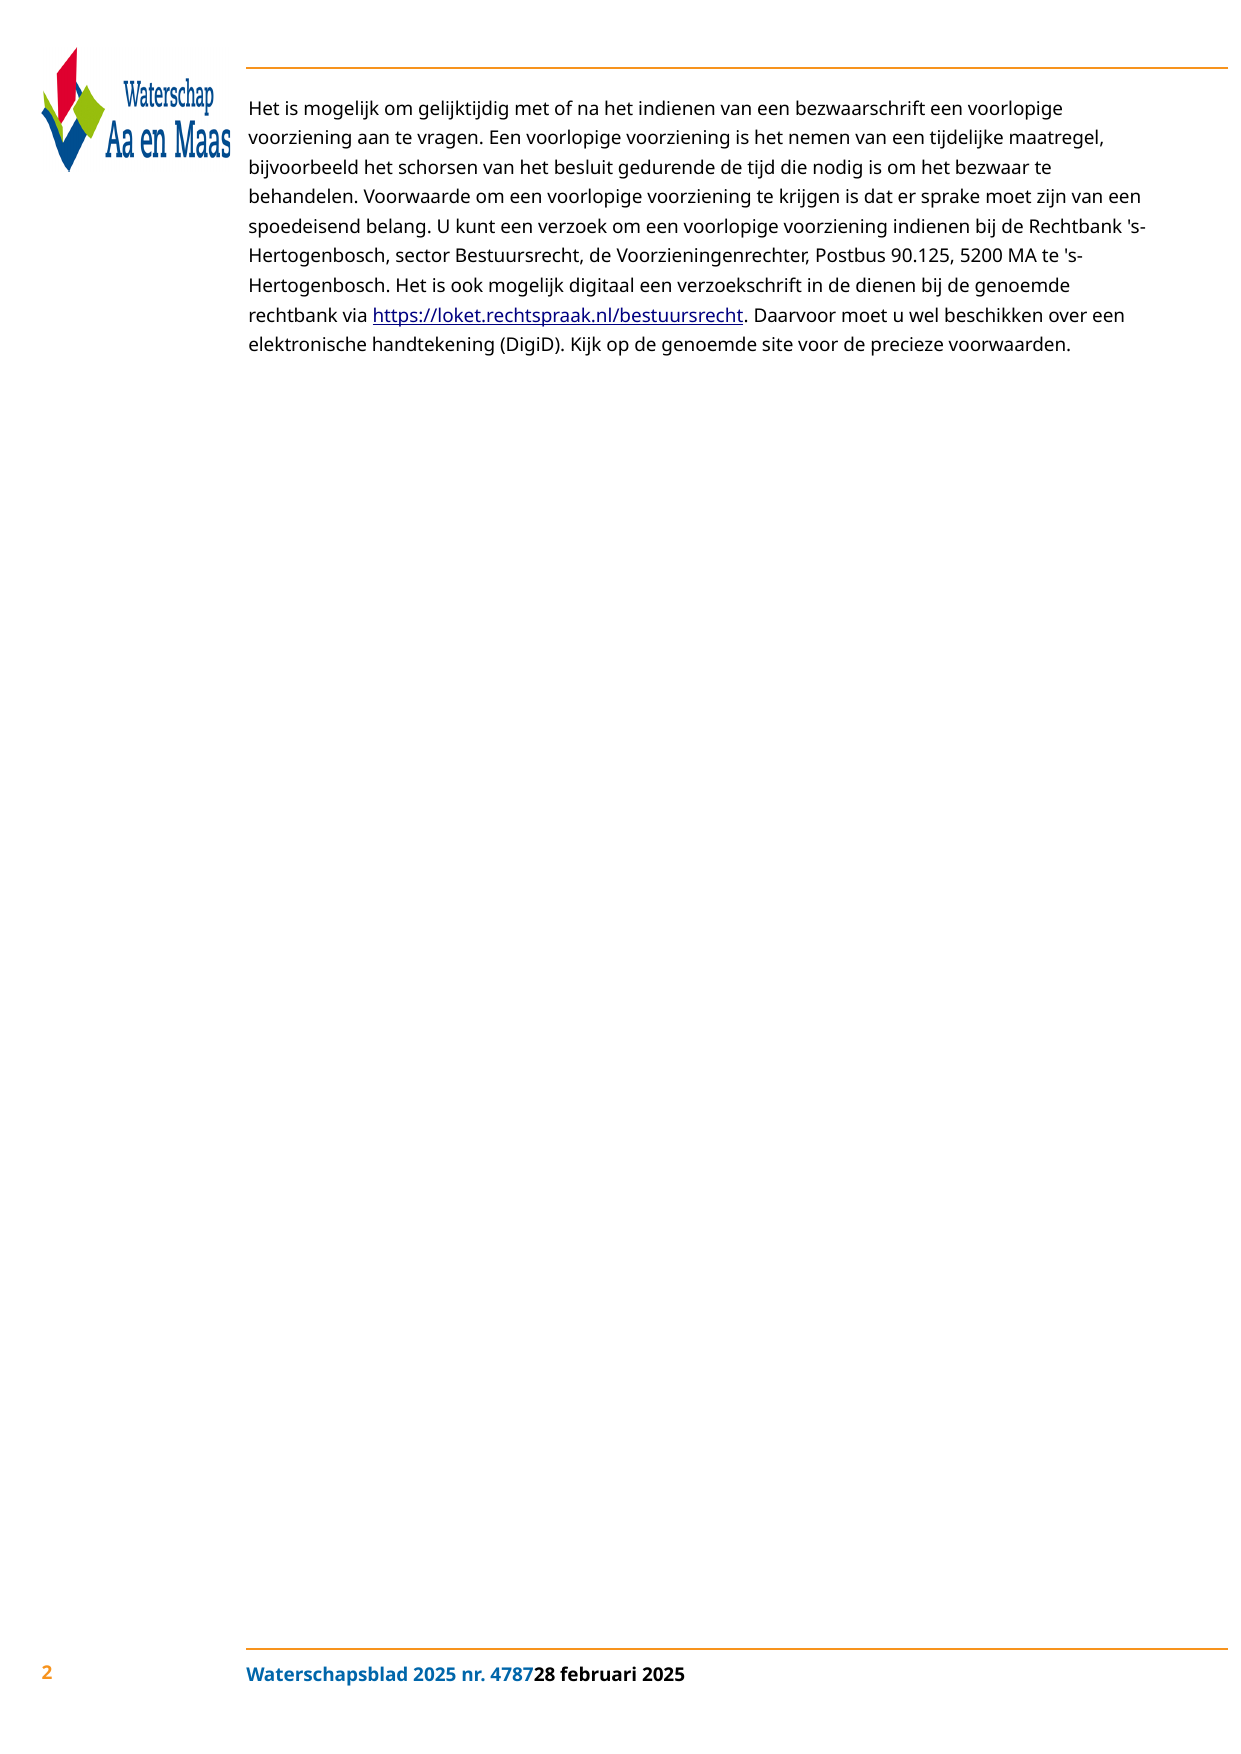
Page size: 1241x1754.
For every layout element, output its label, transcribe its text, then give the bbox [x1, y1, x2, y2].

text Het is mogelijk om gelijktijdig met of na het indienen van een bezwaarschrift een voorlopige voorziening aan te vragen. Een voorlopige voorziening is het nemen van een tijdelijke maatregel, bijvoorbeeld het schorsen van het besluit gedurende de tijd die nodig is om het bezwaar te behandelen. Voorwaarde om een voorlopige voorziening te krijgen is dat er sprake moet zijn van een spoedeisend belang. U kunt een verzoek om een voorlopige voorziening indienen bij de Rechtbank 's-Hertogenbosch, sector Bestuursrecht, de Voorzieningenrechter, Postbus 90.125, 5200 MA te 's-Hertogenbosch. Het is ook mogelijk digitaal een verzoekschrift in de dienen bij de genoemde rechtbank via https://loket.rechtspraak.nl/bestuursrecht. Daarvoor moet u wel beschikken over een elektronische handtekening (DigiD). Kijk op de genoemde site voor de precieze voorwaarden. [248, 95, 1152, 357]
picture [41, 47, 231, 172]
